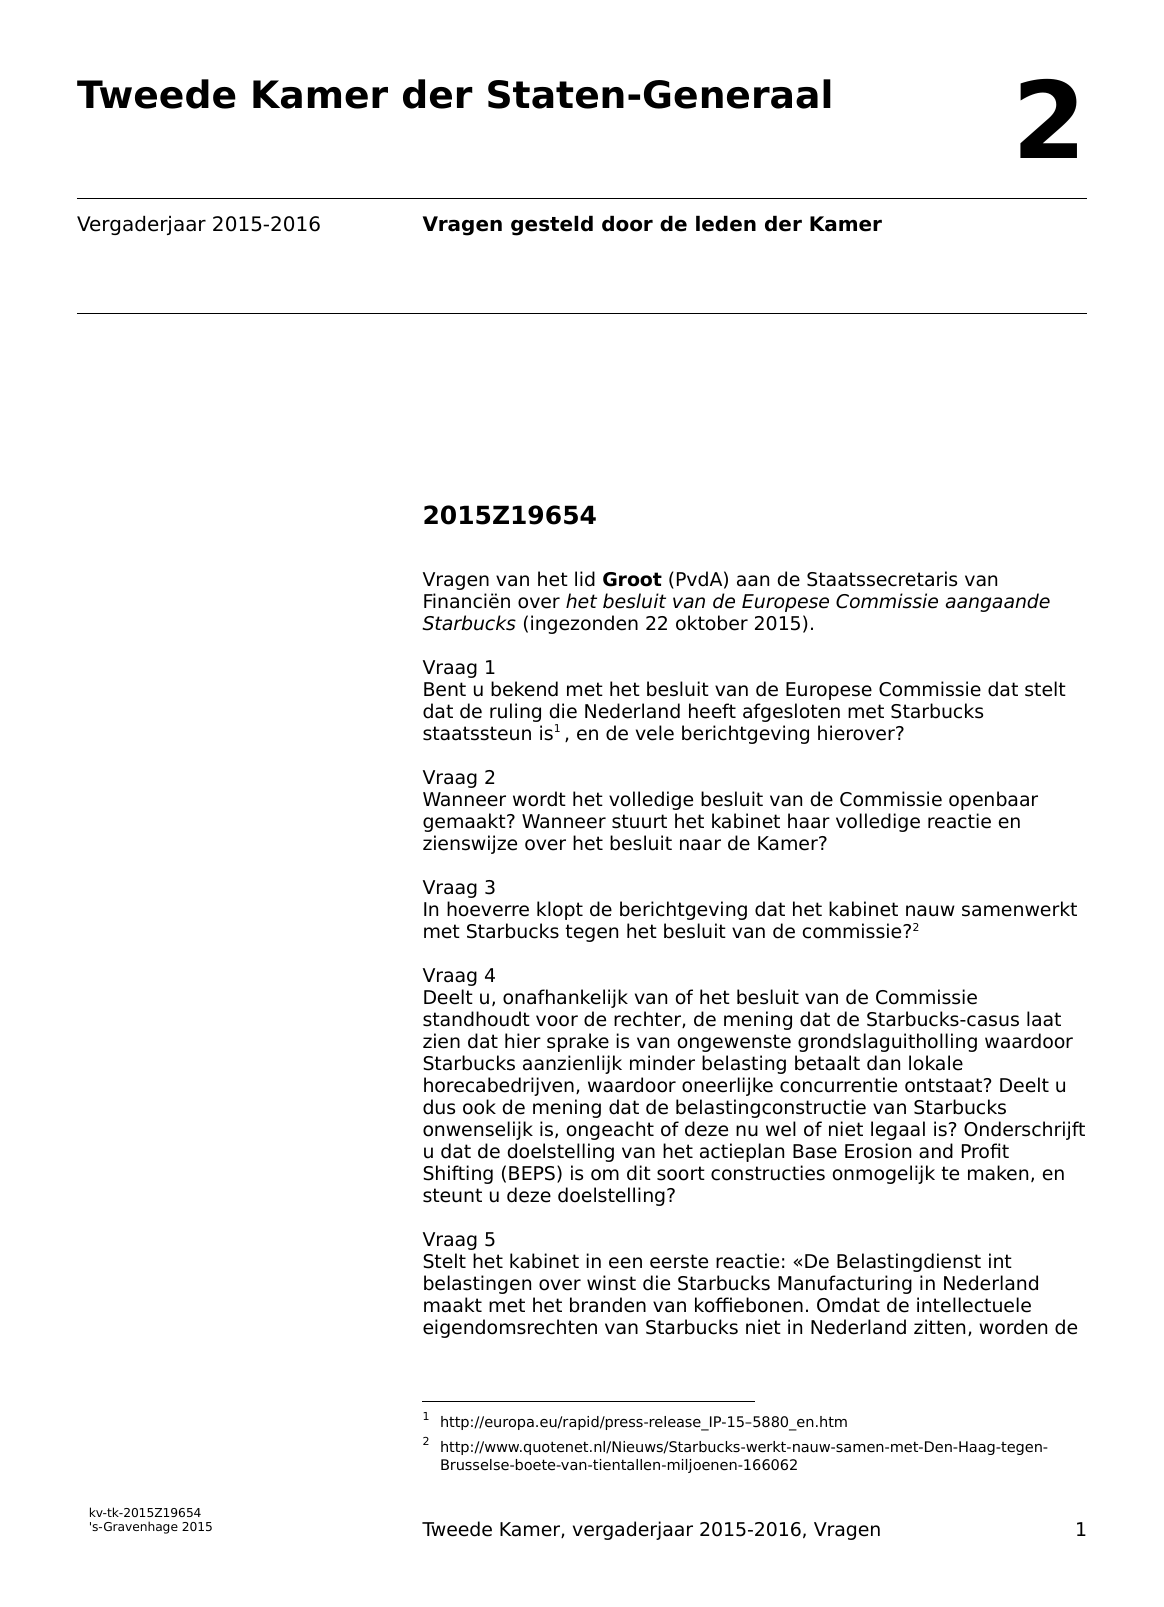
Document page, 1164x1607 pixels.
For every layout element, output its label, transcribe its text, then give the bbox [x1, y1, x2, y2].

text Wanneer wordt het volledige besluit van de Commissie openbaar gemaakt? Wanneer stuurt het kabinet haar volledige reactie en zienswijze over het besluit naar de Kamer? [422, 789, 1087, 855]
text Vraag 2 [422, 767, 1087, 789]
text 's-Gravenhage 2015 [88, 1520, 323, 1534]
text http://www.quotenet.nl/Nieuws/Starbucks-werkt-nauw-samen-met-Den-Haag-tegen-Brusselse-boete-van-tientallen-miljoenen-166062 [422, 1435, 1087, 1474]
text Vraag 4 [422, 965, 1087, 987]
text http://europa.eu/rapid/press-release_IP-15–5880_en.htm [422, 1410, 1087, 1432]
text Deelt u, onafhankelijk van of het besluit van de Commissie standhoudt voor de rechter, de mening dat de Starbucks-casus laat zien dat hier sprake is van ongewenste grondslaguitholling waardoor Starbucks aanzienlijk minder belasting betaalt dan lokale horecabedrijven, waardoor oneerlijke concurrentie ontstaat? Deelt u dus ook de mening dat de belastingconstructie van Starbucks onwenselijk is, ongeacht of deze nu wel of niet legaal is? Onderschrijft u dat de doelstelling van het actieplan Base Erosion and Profit Shifting (BEPS) is om dit soort constructies onmogelijk te maken, en steunt u deze doelstelling? [422, 987, 1087, 1207]
text Bent u bekend met het besluit van de Europese Commissie dat stelt dat de ruling die Nederland heeft afgesloten met Starbucks staatssteun is, en de vele berichtgeving hierover? [422, 679, 1087, 745]
text Vraag 5 [422, 1229, 1087, 1251]
text Vragen van het lid Groot (PvdA) aan de Staatssecretaris van Financiën over het besluit van de Europese Commissie aangaande Starbucks (ingezonden 22 oktober 2015). [422, 569, 1087, 635]
text Vraag 3 [422, 877, 1087, 899]
text kv-tk-2015Z19654 [88, 1506, 323, 1520]
table_header 2 [886, 59, 1087, 198]
table_cell Vragen gesteld door de leden der Kamer [422, 199, 1087, 313]
text 2015Z19654 [422, 501, 1087, 531]
text Stelt het kabinet in een eerste reactie: «De Belastingdienst int belastingen over winst die Starbucks Manufacturing in Nederland maakt met het branden van koffiebonen. Omdat de intellectuele eigendomsrechten van Starbucks niet in Nederland zitten, worden de [422, 1251, 1087, 1339]
table_header Tweede Kamer der Staten-Generaal [77, 59, 886, 198]
table_cell Vergaderjaar 2015-2016 [77, 199, 422, 313]
text In hoeverre klopt de berichtgeving dat het kabinet nauw samenwerkt met Starbucks tegen het besluit van de commissie? [422, 899, 1087, 943]
text Vraag 1 [422, 657, 1087, 679]
